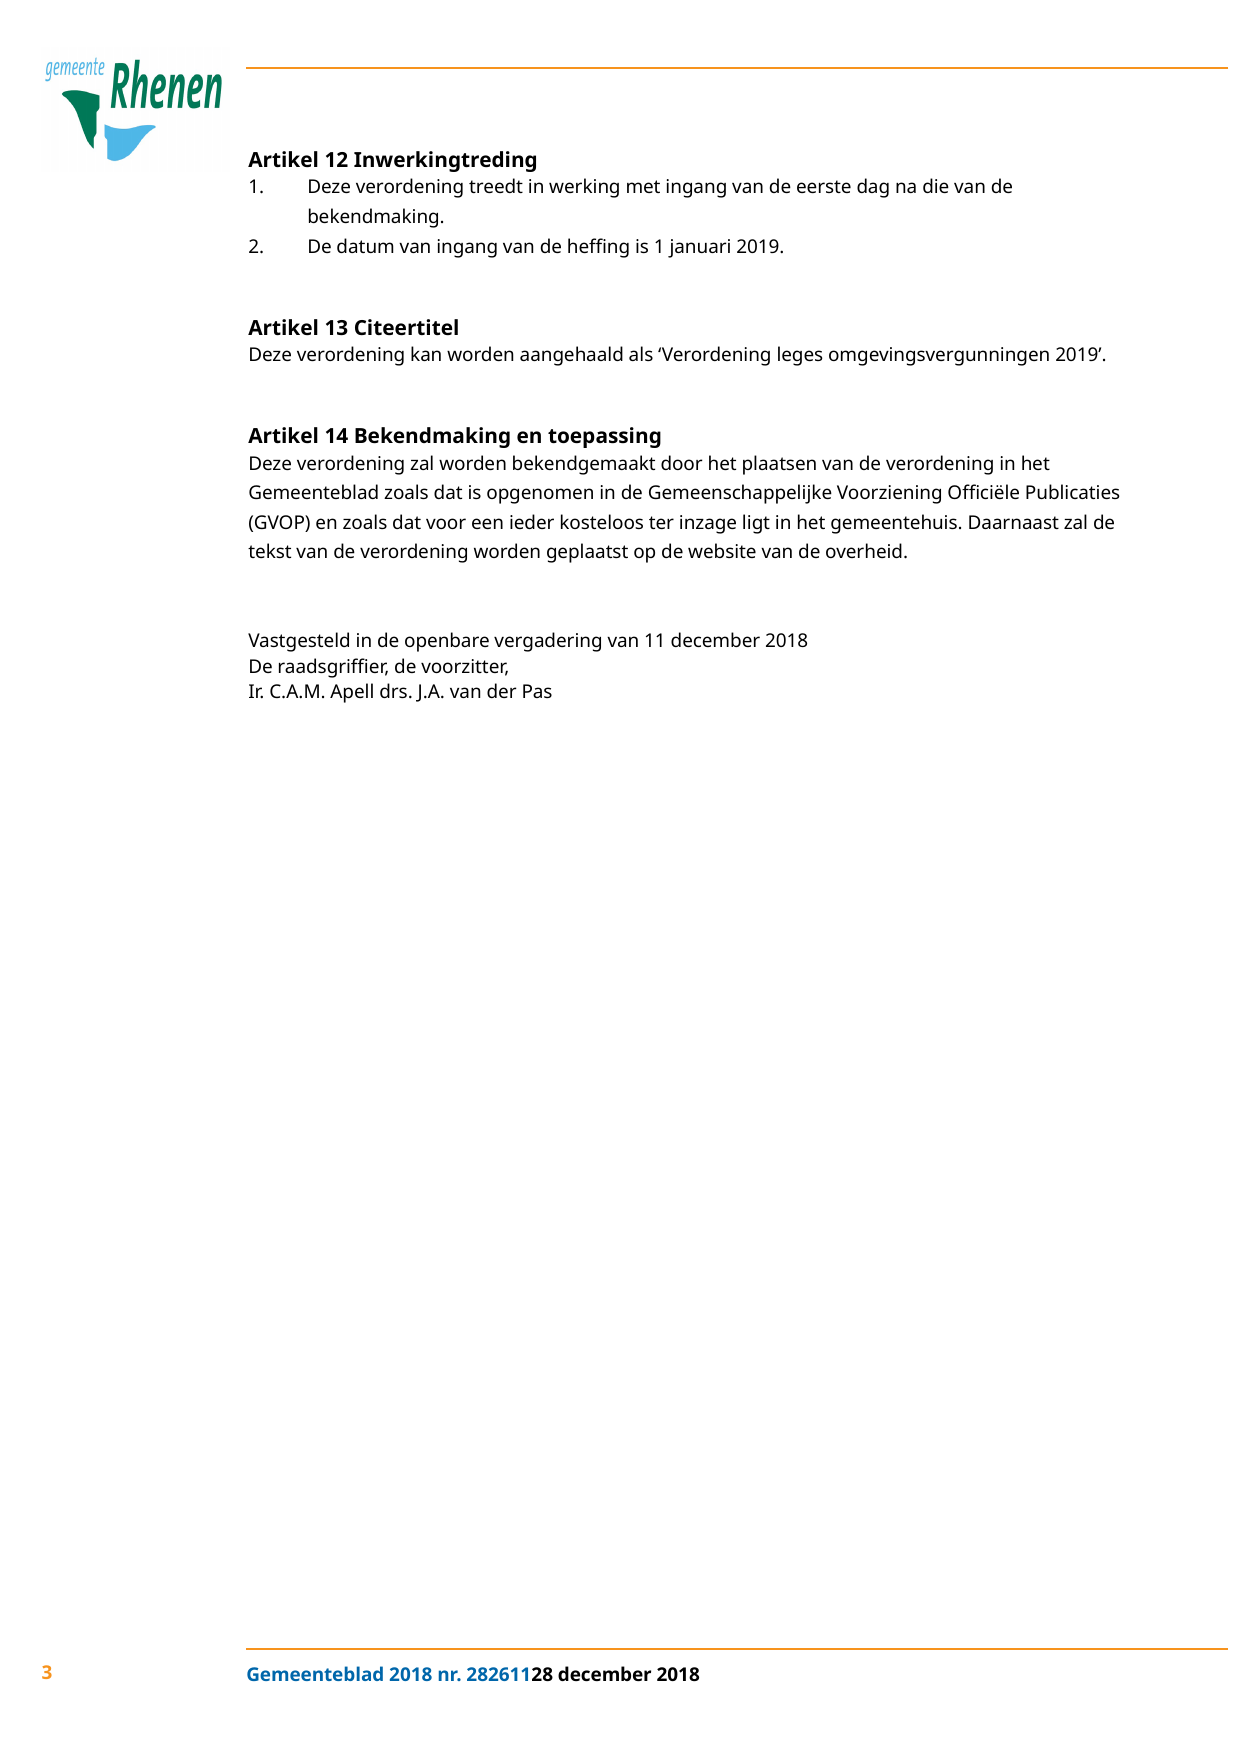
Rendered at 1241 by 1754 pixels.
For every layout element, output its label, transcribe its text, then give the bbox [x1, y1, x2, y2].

text Deze verordening zal worden bekendgemaakt door het plaatsen van de verordening in het Gemeenteblad zoals dat is opgenomen in de Gemeenschappelijke Voorziening Officiële Publicaties (GVOP) en zoals dat voor een ieder kosteloos ter inzage ligt in het gemeentehuis. Daarnaast zal de tekst van de verordening worden geplaatst op de website van de overheid. [248, 450, 1152, 564]
picture [41, 47, 231, 172]
text Vastgesteld in de openbare vergadering van 11 december 2018 [248, 627, 1152, 653]
text Artikel 13 Citeertitel [248, 313, 1152, 341]
text Artikel 14 Bekendmaking en toepassing [248, 421, 1152, 450]
text Deze verordening kan worden aangehaald als ‘Verordening leges omgevingsvergunningen 2019’. [248, 341, 1152, 367]
list Deze verordening treedt in werking met ingang van de eerste dag na die van de bekendmaking. [248, 174, 1152, 229]
list De datum van ingang van de heffing is 1 januari 2019. [248, 233, 1152, 258]
text De raadsgriffier, de voorzitter, [248, 653, 1152, 679]
text Artikel 12 Inwerkingtreding [248, 145, 1152, 174]
text Ir. C.A.M. Apell drs. J.A. van der Pas [248, 679, 1152, 704]
